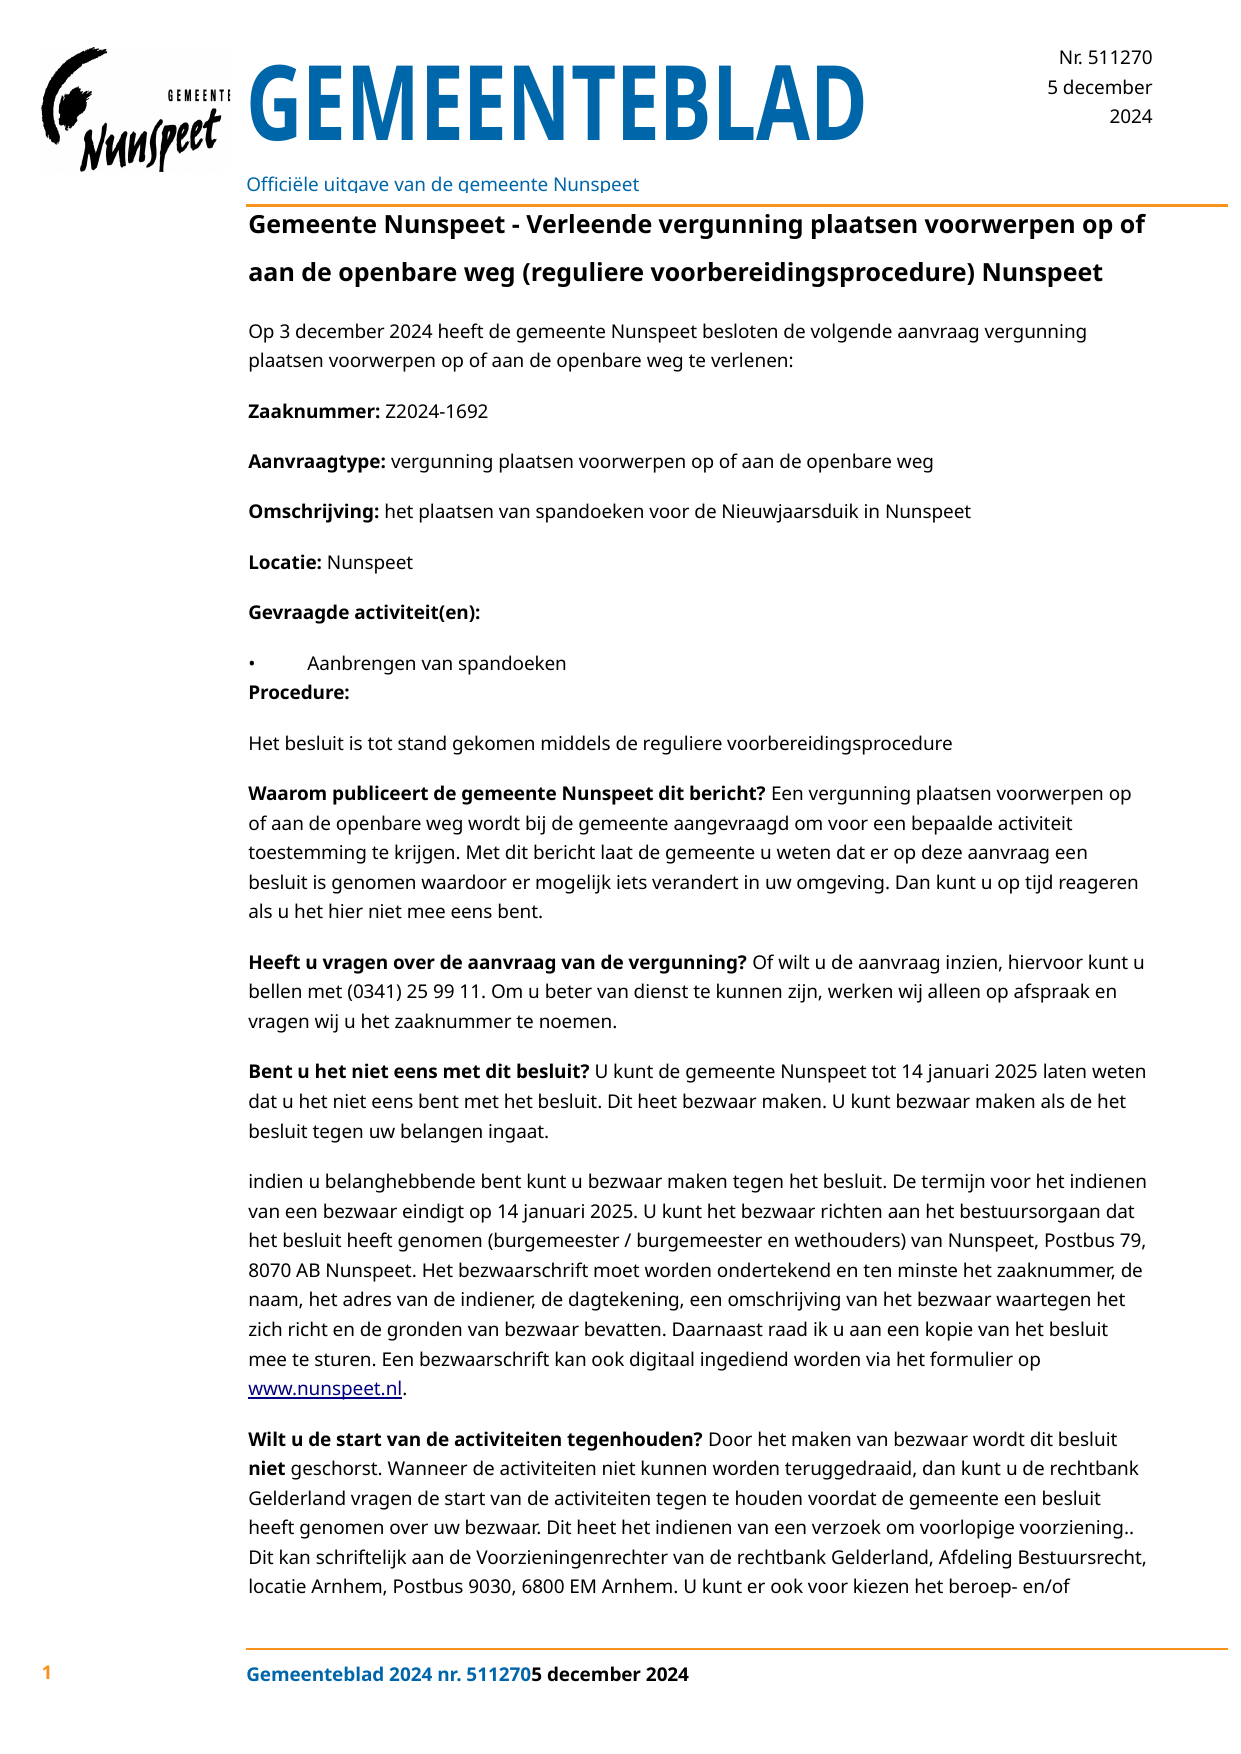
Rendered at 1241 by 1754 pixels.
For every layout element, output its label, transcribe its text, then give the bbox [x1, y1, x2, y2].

text Procedure: [248, 679, 1152, 705]
text indien u belanghebbende bent kunt u bezwaar maken tegen het besluit. De termijn voor het indienen van een bezwaar eindigt op 14 januari 2025. U kunt het bezwaar richten aan het bestuursorgaan dat het besluit heeft genomen (burgemeester / burgemeester en wethouders) van Nunspeet, Postbus 79, 8070 AB Nunspeet. Het bezwaarschrift moet worden ondertekend en ten minste het zaaknummer, de naam, het adres van de indiener, de dagtekening, een omschrijving van het bezwaar waartegen het zich richt en de gronden van bezwaar bevatten. Daarnaast raad ik u aan een kopie van het besluit mee te sturen. Een bezwaarschrift kan ook digitaal ingediend worden via het formulier op www.nunspeet.nl. [248, 1168, 1152, 1401]
text Gevraagde activiteit(en): [248, 599, 1152, 625]
text Heeft u vragen over de aanvraag van de vergunning? Of wilt u de aanvraag inzien, hiervoor kunt u bellen met (0341) 25 99 11. Om u beter van dienst te kunnen zijn, werken wij alleen op afspraak en vragen wij u het zaaknummer te noemen. [248, 949, 1152, 1034]
text Op 3 december 2024 heeft de gemeente Nunspeet besloten de volgende aanvraag vergunning plaatsen voorwerpen op of aan de openbare weg te verlenen: [248, 318, 1152, 373]
list Aanbrengen van spandoeken [248, 650, 1152, 676]
text Locatie: Nunspeet [248, 549, 1152, 575]
text Aanvraagtype: vergunning plaatsen voorwerpen op of aan de openbare weg [248, 448, 1152, 474]
picture [41, 47, 231, 172]
text Wilt u de start van de activiteiten tegenhouden? Door het maken van bezwaar wordt dit besluit niet geschorst. Wanneer de activiteiten niet kunnen worden teruggedraaid, dan kunt u de rechtbank Gelderland vragen de start van de activiteiten tegen te houden voordat de gemeente een besluit heeft genomen over uw bezwaar. Dit heet het indienen van een verzoek om voorlopige voorziening.. Dit kan schriftelijk aan de Voorzieningenrechter van de rechtbank Gelderland, Afdeling Bestuursrecht, locatie Arnhem, Postbus 9030, 6800 EM Arnhem. U kunt er ook voor kiezen het beroep- en/of [248, 1426, 1152, 1599]
text Bent u het niet eens met dit besluit? U kunt de gemeente Nunspeet tot 14 januari 2025 laten weten dat u het niet eens bent met het besluit. Dit heet bezwaar maken. U kunt bezwaar maken als de het besluit tegen uw belangen ingaat. [248, 1059, 1152, 1144]
text Waarom publiceert de gemeente Nunspeet dit bericht? Een vergunning plaatsen voorwerpen op of aan de openbare weg wordt bij de gemeente aangevraagd om voor een bepaalde activiteit toestemming te krijgen. Met dit bericht laat de gemeente u weten dat er op deze aanvraag een besluit is genomen waardoor er mogelijk iets verandert in uw omgeving. Dan kunt u op tijd reageren als u het hier niet mee eens bent. [248, 780, 1152, 924]
text Omschrijving: het plaatsen van spandoeken voor de Nieuwjaarsduik in Nunspeet [248, 499, 1152, 524]
text Zaaknummer: Z2024-1692 [248, 398, 1152, 424]
text Het besluit is tot stand gekomen middels de reguliere voorbereidingsprocedure [248, 730, 1152, 756]
text Gemeente Nunspeet - Verleende vergunning plaatsen voorwerpen op of aan de openbare weg (reguliere voorbereidingsprocedure) Nunspeet [248, 207, 1152, 288]
